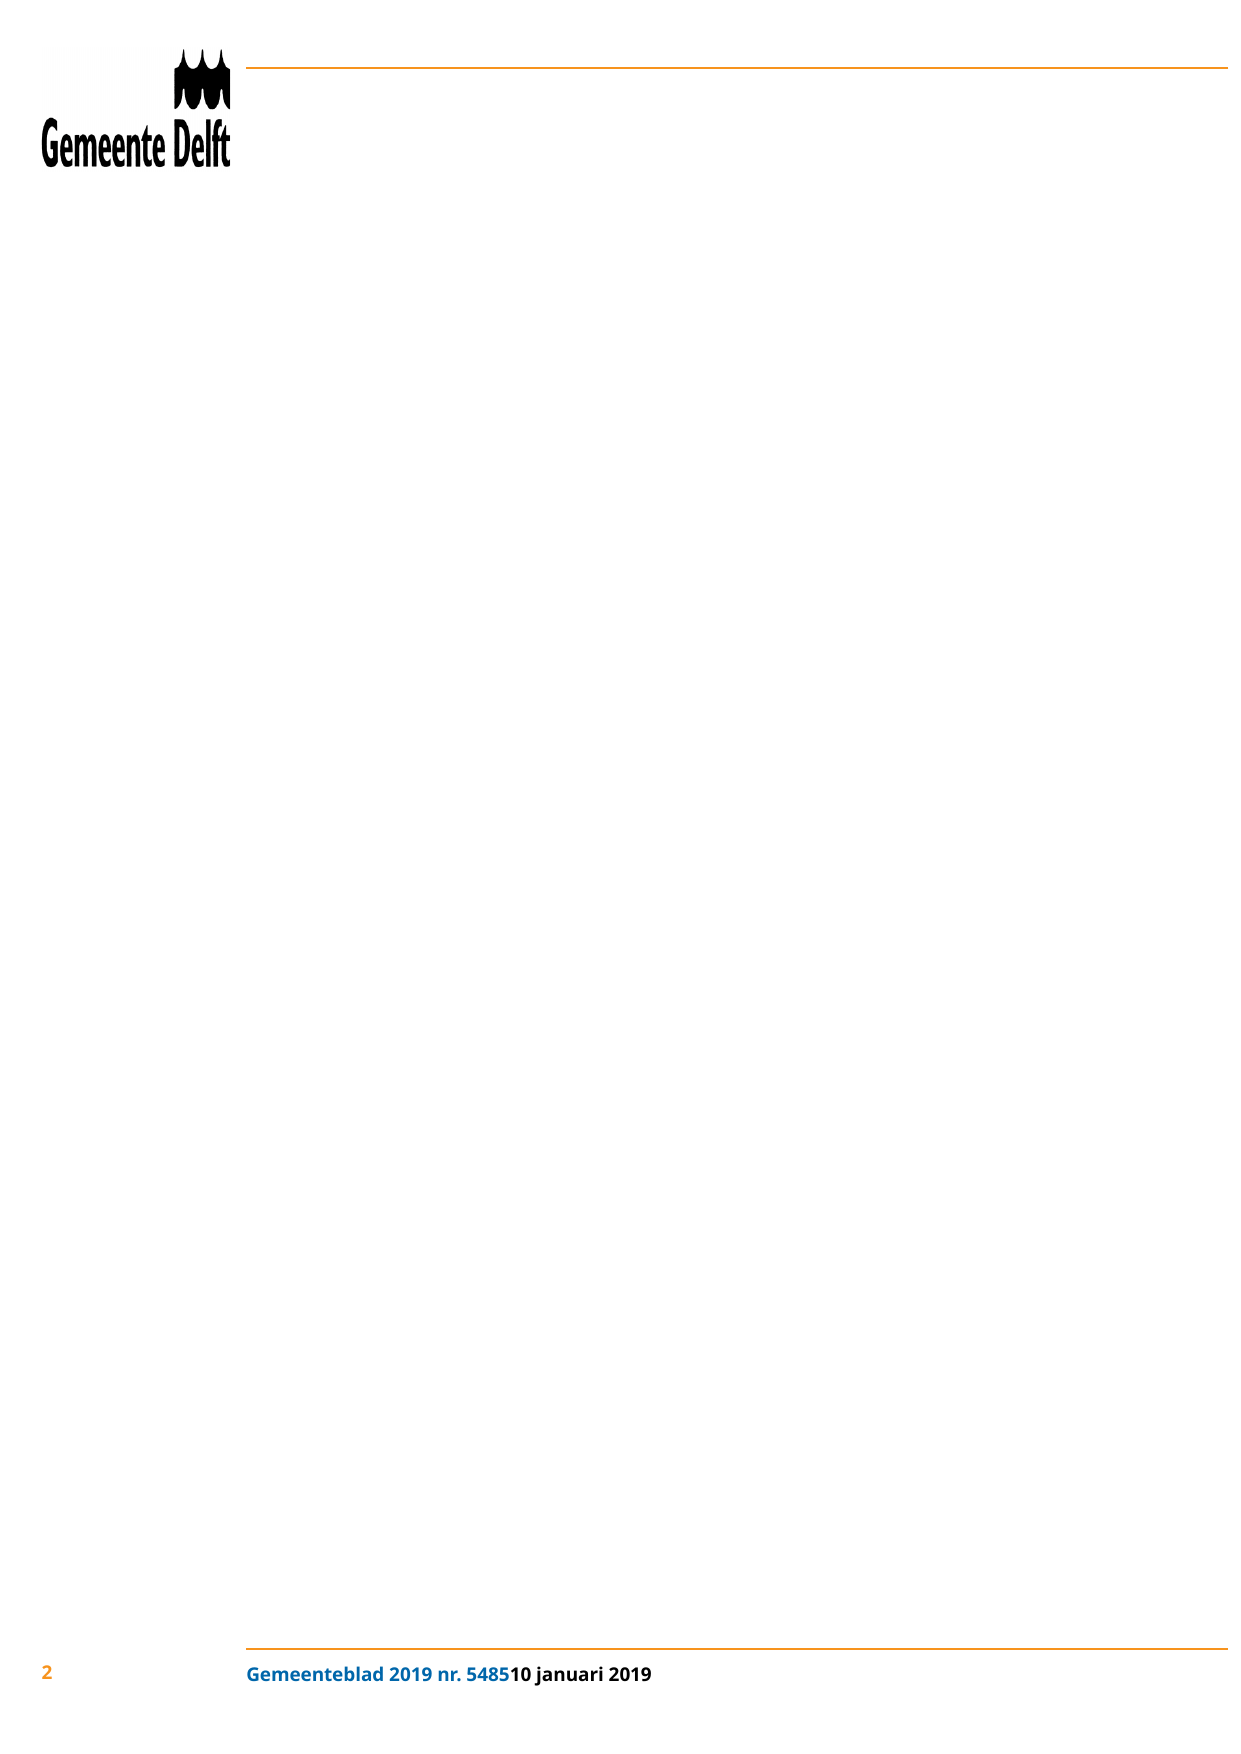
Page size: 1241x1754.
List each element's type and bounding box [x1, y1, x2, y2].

picture [41, 47, 231, 172]
